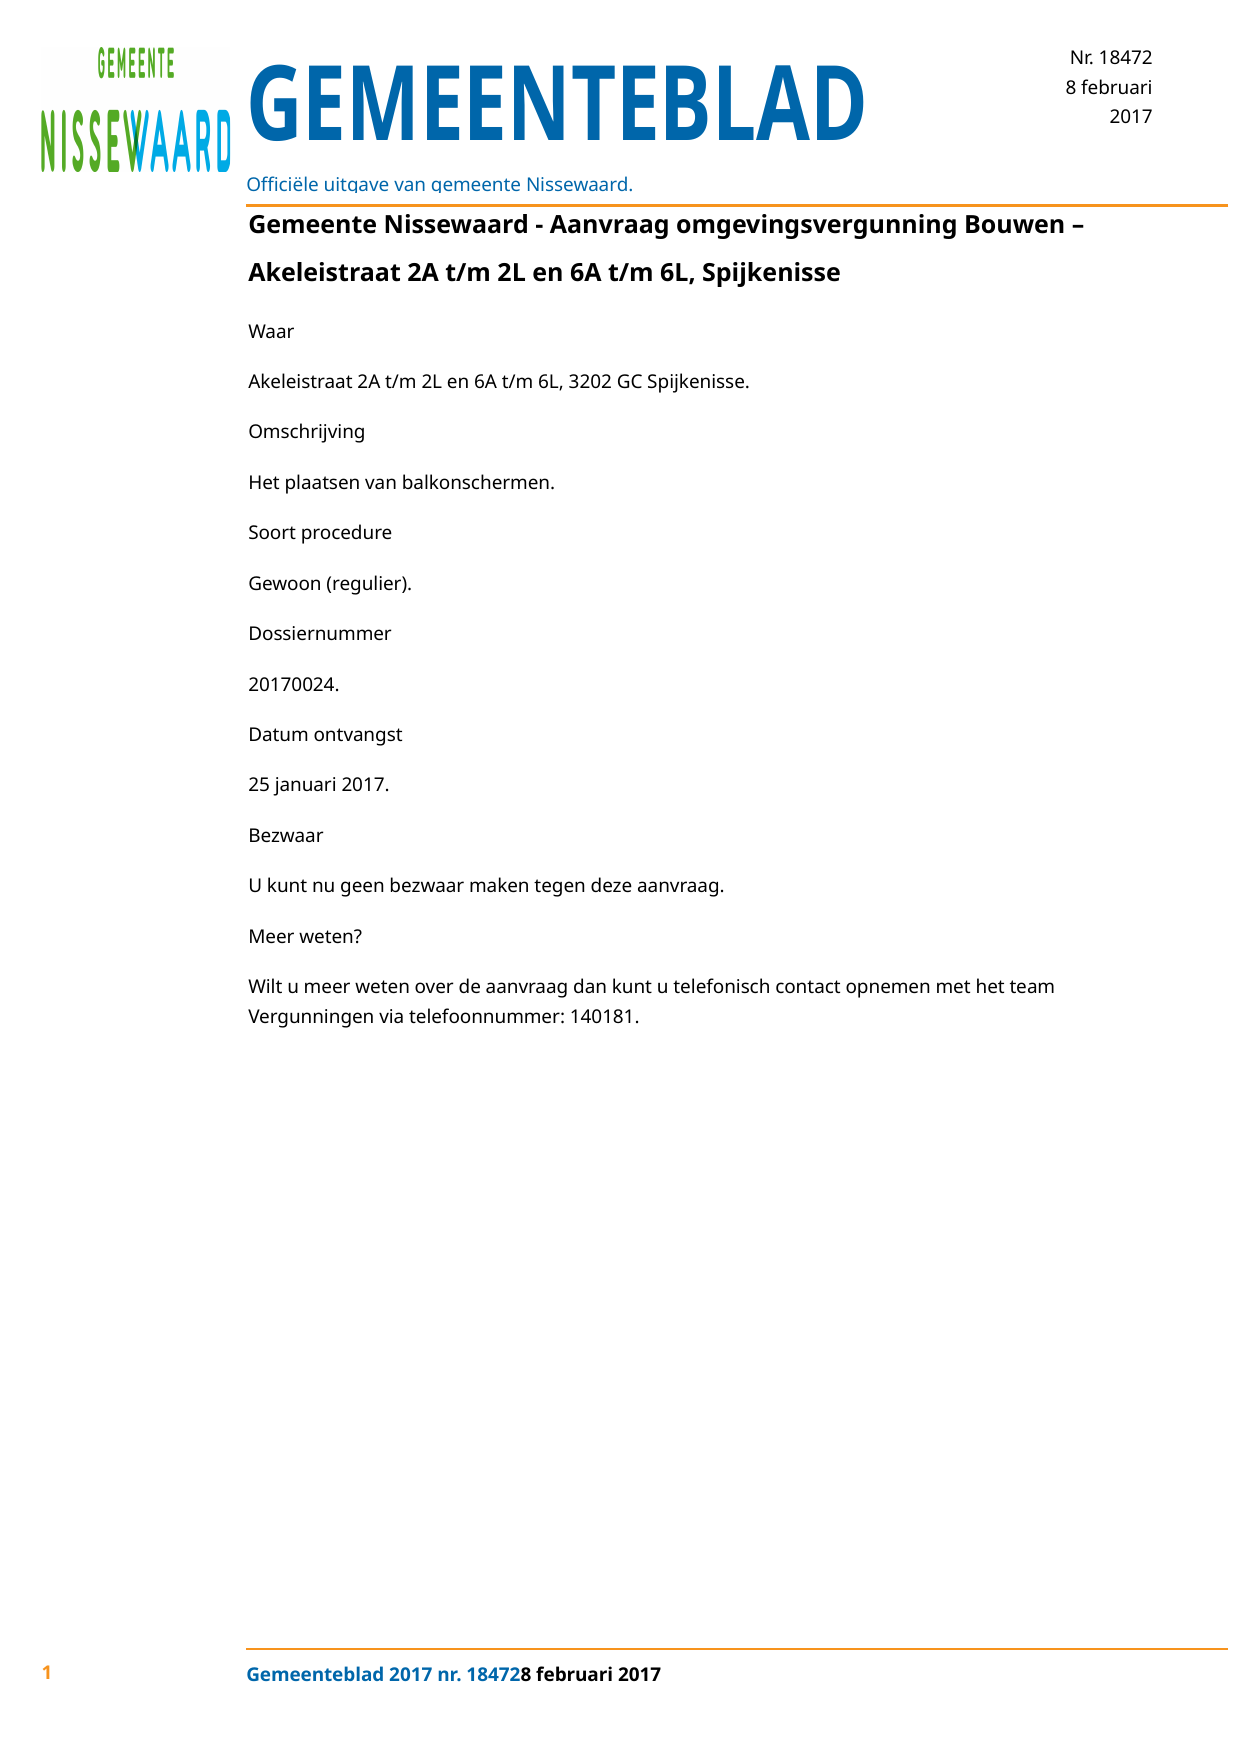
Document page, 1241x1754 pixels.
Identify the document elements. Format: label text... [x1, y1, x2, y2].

picture [176, 157, 187, 172]
text Bezwaar [248, 822, 1152, 848]
text U kunt nu geen bezwaar maken tegen deze aanvraag. [248, 872, 1152, 898]
picture [154, 157, 165, 172]
text Waar [248, 318, 1152, 344]
text Omschrijving [248, 419, 1152, 444]
text Gemeente Nissewaard - Aanvraag omgevingsvergunning Bouwen – Akeleistraat 2A t/m 2L en 6A t/m 6L, Spijkenisse [248, 207, 1152, 288]
text Soort procedure [248, 519, 1152, 545]
picture [200, 151, 206, 172]
text Gewoon (regulier). [248, 570, 1152, 596]
picture [201, 122, 206, 138]
picture [222, 122, 227, 160]
text Wilt u meer weten over de aanvraag dan kunt u telefonisch contact opnemen met het team Vergunningen via telefoonnummer: 140181. [248, 973, 1152, 1029]
text 20170024. [248, 671, 1152, 697]
picture [41, 47, 231, 172]
text Dossiernummer [248, 620, 1152, 646]
text Datum ontvangst [248, 721, 1152, 747]
text Akeleistraat 2A t/m 2L en 6A t/m 6L, 3202 GC Spijkenisse. [248, 368, 1152, 394]
text Het plaatsen van balkonschermen. [248, 469, 1152, 495]
text 25 januari 2017. [248, 772, 1152, 797]
text Meer weten? [248, 923, 1152, 949]
